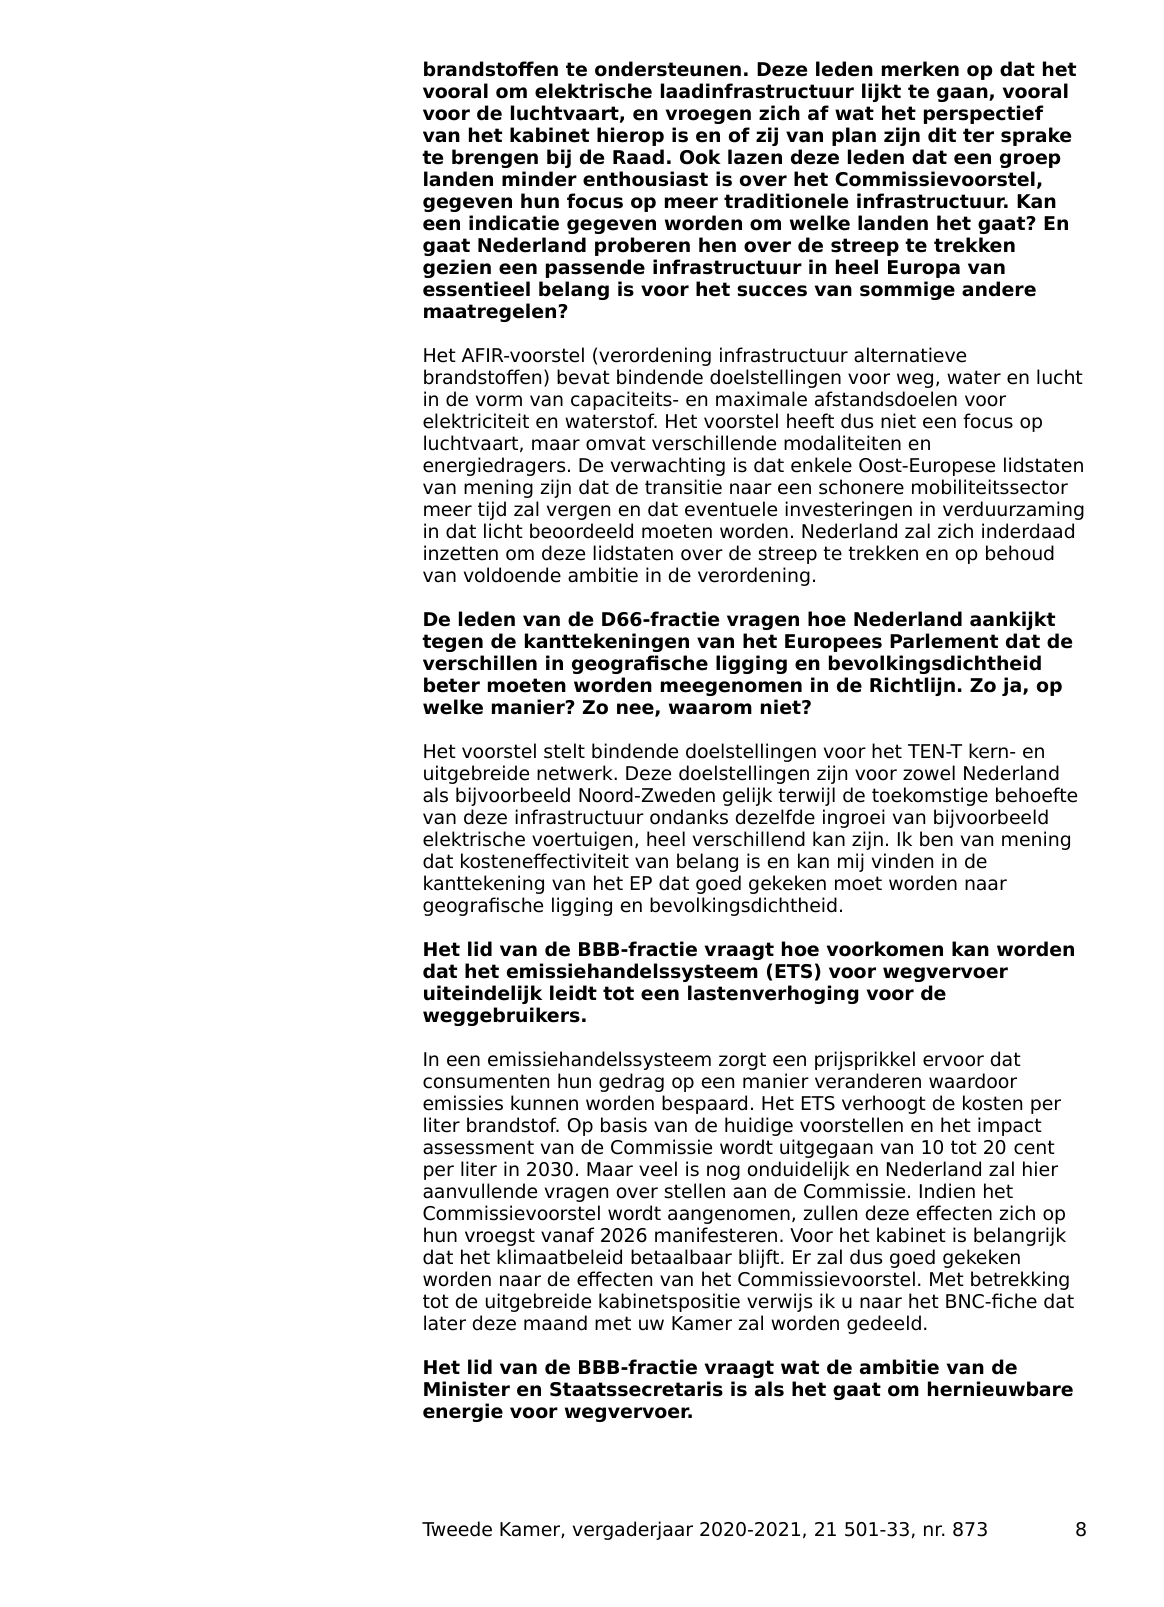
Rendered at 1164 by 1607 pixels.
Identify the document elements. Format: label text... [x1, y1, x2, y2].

text brandstoffen te ondersteunen. Deze leden merken op dat het vooral om elektrische laadinfrastructuur lijkt te gaan, vooral voor de luchtvaart, en vroegen zich af wat het perspectief van het kabinet hierop is en of zij van plan zijn dit ter sprake te brengen bij de Raad. Ook lazen deze leden dat een groep landen minder enthousiast is over het Commissievoorstel, gegeven hun focus op meer traditionele infrastructuur. Kan een indicatie gegeven worden om welke landen het gaat? En gaat Nederland proberen hen over de streep te trekken gezien een passende infrastructuur in heel Europa van essentieel belang is voor het succes van sommige andere maatregelen? [422, 59, 1087, 323]
text Het lid van de BBB-fractie vraagt hoe voorkomen kan worden dat het emissiehandelssysteem (ETS) voor wegvervoer uiteindelijk leidt tot een lastenverhoging voor de weggebruikers. [422, 939, 1087, 1027]
text Het voorstel stelt bindende doelstellingen voor het TEN-T kern- en uitgebreide netwerk. Deze doelstellingen zijn voor zowel Nederland als bijvoorbeeld Noord-Zweden gelijk terwijl de toekomstige behoefte van deze infrastructuur ondanks dezelfde ingroei van bijvoorbeeld elektrische voertuigen, heel verschillend kan zijn. Ik ben van mening dat kosteneffectiviteit van belang is en kan mij vinden in de kanttekening van het EP dat goed gekeken moet worden naar geografische ligging en bevolkingsdichtheid. [422, 741, 1087, 917]
text Het AFIR-voorstel (verordening infrastructuur alternatieve brandstoffen) bevat bindende doelstellingen voor weg, water en lucht in de vorm van capaciteits- en maximale afstandsdoelen voor elektriciteit en waterstof. Het voorstel heeft dus niet een focus op luchtvaart, maar omvat verschillende modaliteiten en energiedragers. De verwachting is dat enkele Oost-Europese lidstaten van mening zijn dat de transitie naar een schonere mobiliteitssector meer tijd zal vergen en dat eventuele investeringen in verduurzaming in dat licht beoordeeld moeten worden. Nederland zal zich inderdaad inzetten om deze lidstaten over de streep te trekken en op behoud van voldoende ambitie in de verordening. [422, 345, 1087, 587]
text In een emissiehandelssysteem zorgt een prijsprikkel ervoor dat consumenten hun gedrag op een manier veranderen waardoor emissies kunnen worden bespaard. Het ETS verhoogt de kosten per liter brandstof. Op basis van de huidige voorstellen en het impact assessment van de Commissie wordt uitgegaan van 10 tot 20 cent per liter in 2030. Maar veel is nog onduidelijk en Nederland zal hier aanvullende vragen over stellen aan de Commissie. Indien het Commissievoorstel wordt aangenomen, zullen deze effecten zich op hun vroegst vanaf 2026 manifesteren. Voor het kabinet is belangrijk dat het klimaatbeleid betaalbaar blijft. Er zal dus goed gekeken worden naar de effecten van het Commissievoorstel. Met betrekking tot de uitgebreide kabinetspositie verwijs ik u naar het BNC-fiche dat later deze maand met uw Kamer zal worden gedeeld. [422, 1049, 1087, 1335]
text De leden van de D66-fractie vragen hoe Nederland aankijkt tegen de kanttekeningen van het Europees Parlement dat de verschillen in geografische ligging en bevolkingsdichtheid beter moeten worden meegenomen in de Richtlijn. Zo ja, op welke manier? Zo nee, waarom niet? [422, 609, 1087, 719]
text Het lid van de BBB-fractie vraagt wat de ambitie van de Minister en Staatssecretaris is als het gaat om hernieuwbare energie voor wegvervoer. [422, 1357, 1087, 1423]
